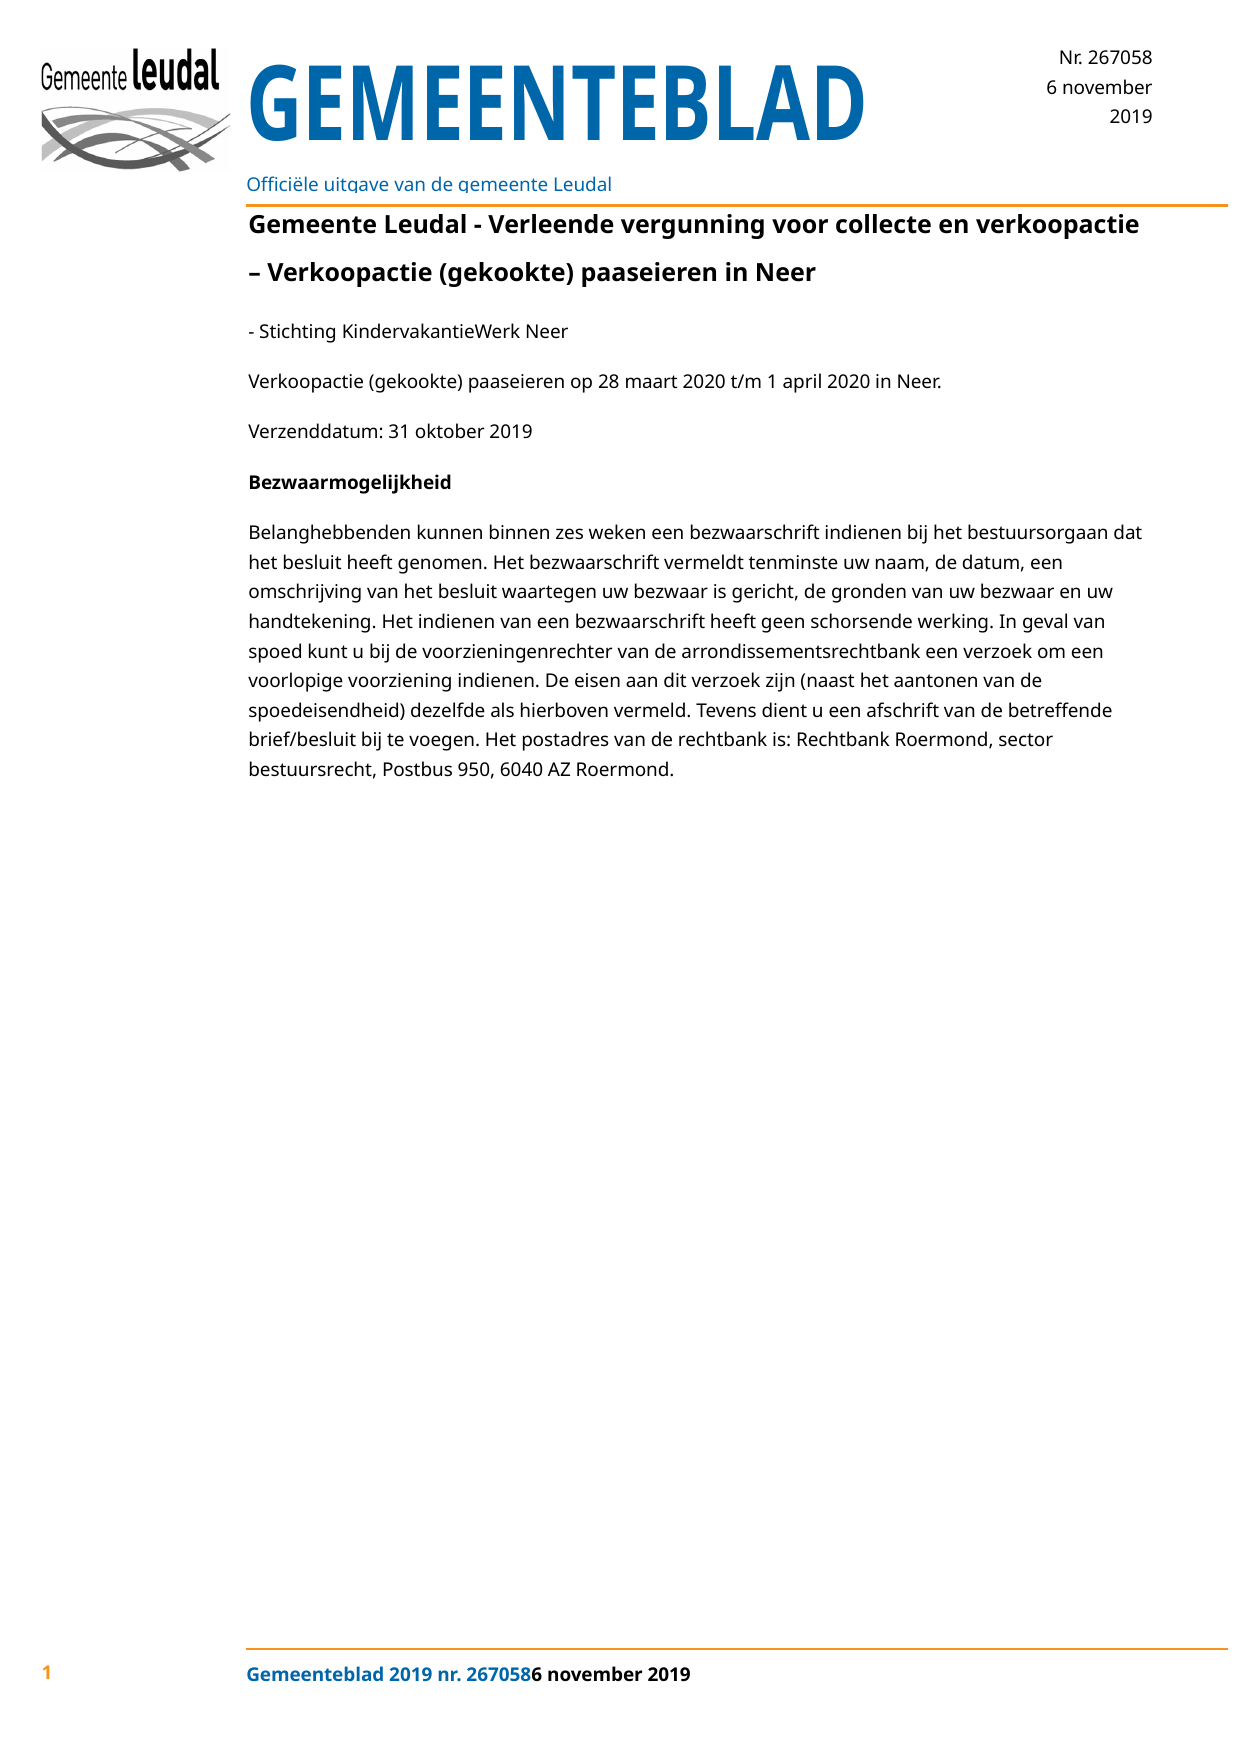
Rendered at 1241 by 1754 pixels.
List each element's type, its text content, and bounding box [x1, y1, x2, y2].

picture [41, 47, 231, 172]
text Gemeente Leudal - Verleende vergunning voor collecte en verkoopactie – Verkoopactie (gekookte) paaseieren in Neer [248, 207, 1152, 288]
text Verkoopactie (gekookte) paaseieren op 28 maart 2020 t/m 1 april 2020 in Neer. [248, 368, 1152, 394]
text Belanghebbenden kunnen binnen zes weken een bezwaarschrift indienen bij het bestuursorgaan dat het besluit heeft genomen. Het bezwaarschrift vermeldt tenminste uw naam, de datum, een omschrijving van het besluit waartegen uw bezwaar is gericht, de gronden van uw bezwaar en uw handtekening. Het indienen van een bezwaarschrift heeft geen schorsende werking. In geval van spoed kunt u bij de voorzieningenrechter van de arrondissementsrechtbank een verzoek om een voorlopige voorziening indienen. De eisen aan dit verzoek zijn (naast het aantonen van de spoedeisendheid) dezelfde als hierboven vermeld. Tevens dient u een afschrift van de betreffende brief/besluit bij te voegen. Het postadres van de rechtbank is: Rechtbank Roermond, sector bestuursrecht, Postbus 950, 6040 AZ Roermond. [248, 519, 1152, 782]
text - Stichting KindervakantieWerk Neer [248, 318, 1152, 344]
text Bezwaarmogelijkheid [248, 469, 1152, 495]
text Verzenddatum: 31 oktober 2019 [248, 419, 1152, 444]
